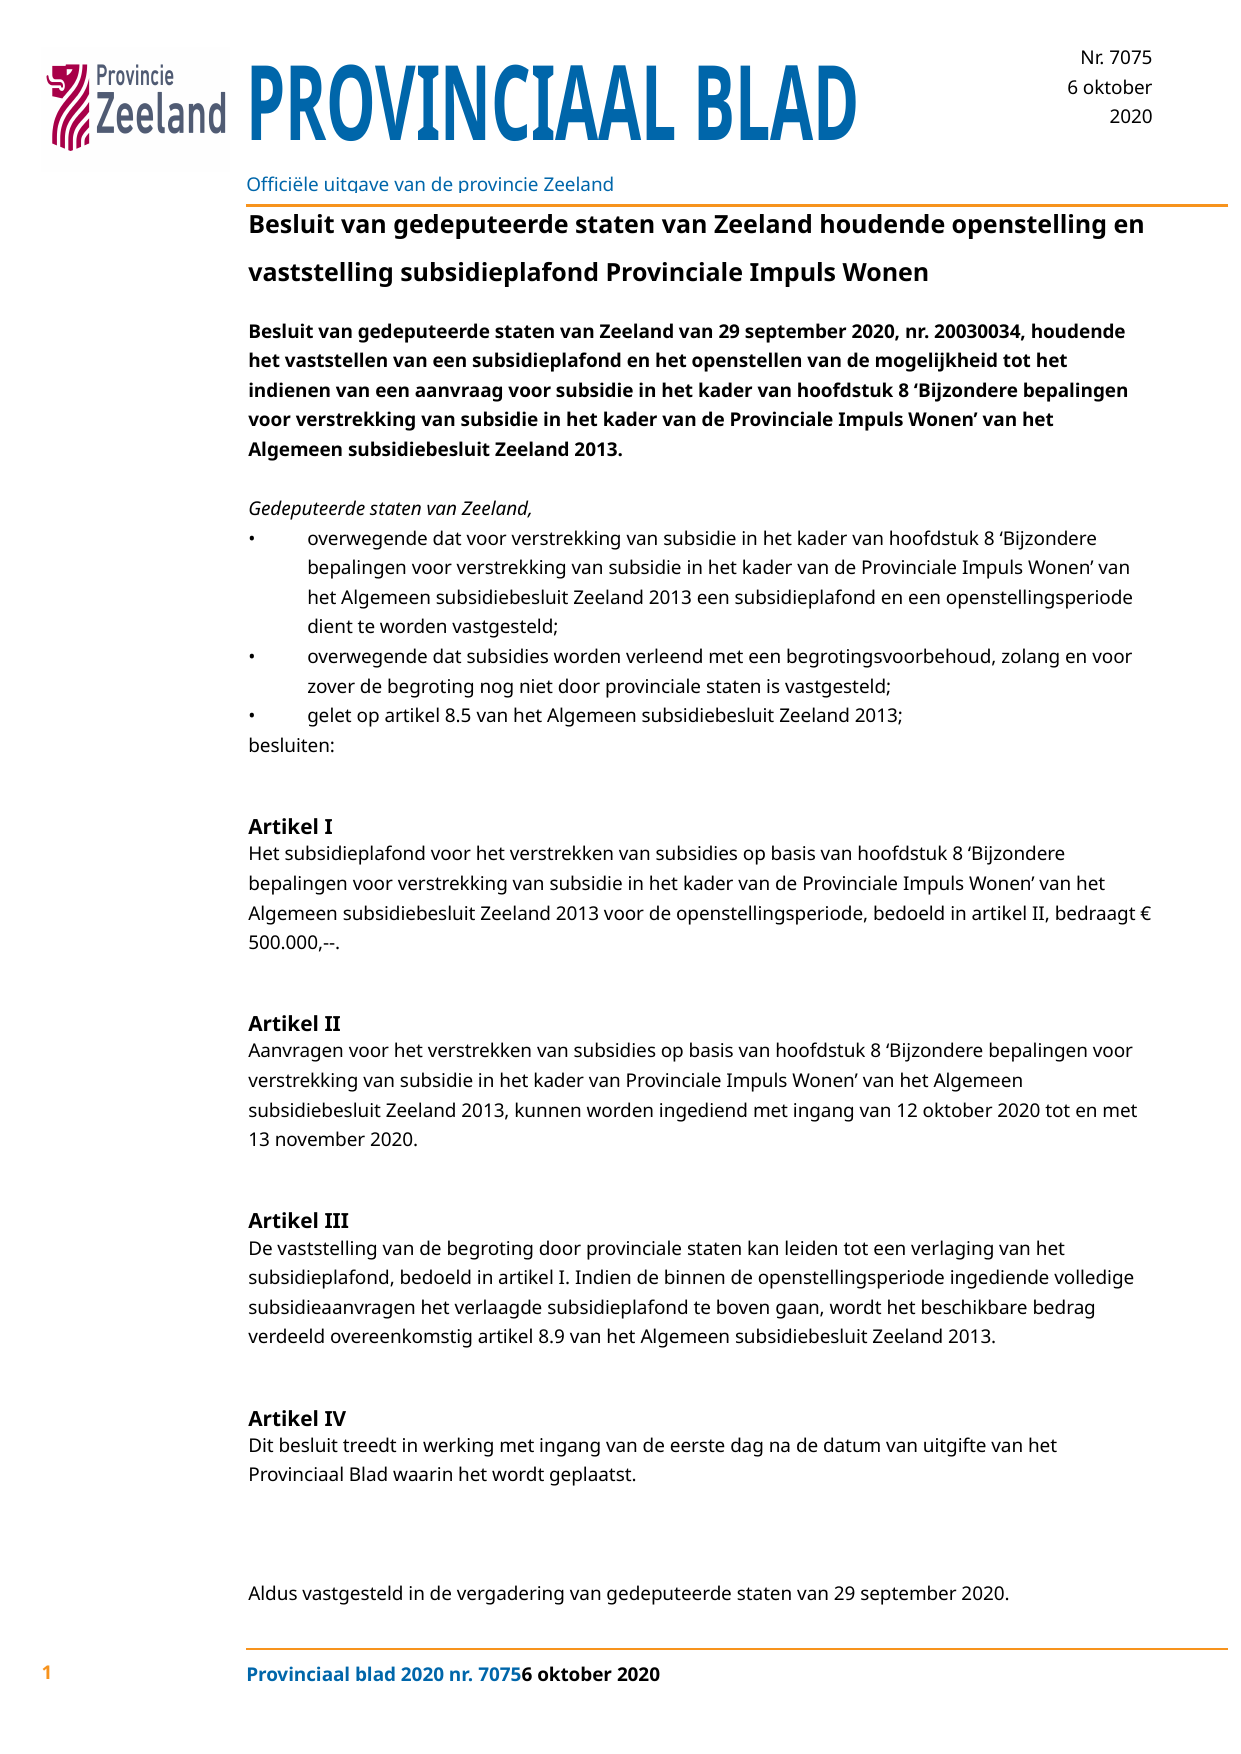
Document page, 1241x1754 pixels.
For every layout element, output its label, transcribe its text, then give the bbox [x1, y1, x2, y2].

text Besluit van gedeputeerde staten van Zeeland van 29 september 2020, nr. 20030034, houdende het vaststellen van een subsidieplafond en het openstellen van de mogelijkheid tot het indienen van een aanvraag voor subsidie in het kader van hoofdstuk 8 ‘Bijzondere bepalingen voor verstrekking van subsidie in het kader van de Provinciale Impuls Wonen’ van het Algemeen subsidiebesluit Zeeland 2013. [248, 318, 1152, 462]
text Het subsidieplafond voor het verstrekken van subsidies op basis van hoofdstuk 8 ‘Bijzondere bepalingen voor verstrekking van subsidie in het kader van de Provinciale Impuls Wonen’ van het Algemeen subsidiebesluit Zeeland 2013 voor de openstellingsperiode, bedoeld in artikel II, bedraagt € 500.000,--. [248, 841, 1152, 955]
list gelet op artikel 8.5 van het Algemeen subsidiebesluit Zeeland 2013; [248, 702, 1152, 728]
text Artikel II [248, 1009, 1152, 1038]
text Gedeputeerde staten van Zeeland, [248, 495, 1152, 521]
text Aldus vastgesteld in de vergadering van gedeputeerde staten van 29 september 2020. [248, 1580, 1152, 1606]
text Besluit van gedeputeerde staten van Zeeland houdende openstelling en vaststelling subsidieplafond Provinciale Impuls Wonen [248, 207, 1152, 288]
text Dit besluit treedt in werking met ingang van de eerste dag na de datum van uitgifte van het Provinciaal Blad waarin het wordt geplaatst. [248, 1432, 1152, 1487]
list overwegende dat subsidies worden verleend met een begrotingsvoorbehoud, zolang en voor zover de begroting nog niet door provinciale staten is vastgesteld; [248, 643, 1152, 699]
text Aanvragen voor het verstrekken van subsidies op basis van hoofdstuk 8 ‘Bijzondere bepalingen voor verstrekking van subsidie in het kader van Provinciale Impuls Wonen’ van het Algemeen subsidiebesluit Zeeland 2013, kunnen worden ingediend met ingang van 12 oktober 2020 tot en met 13 november 2020. [248, 1038, 1152, 1152]
list overwegende dat voor verstrekking van subsidie in het kader van hoofdstuk 8 ‘Bijzondere bepalingen voor verstrekking van subsidie in het kader van de Provinciale Impuls Wonen’ van het Algemeen subsidiebesluit Zeeland 2013 een subsidieplafond en een openstellingsperiode dient te worden vastgesteld; [248, 525, 1152, 639]
text besluiten: [248, 732, 1152, 758]
text De vaststelling van de begroting door provinciale staten kan leiden tot een verlaging van het subsidieplafond, bedoeld in artikel I. Indien de binnen de openstellingsperiode ingediende volledige subsidieaanvragen het verlaagde subsidieplafond te boven gaan, wordt het beschikbare bedrag verdeeld overeenkomstig artikel 8.9 van het Algemeen subsidiebesluit Zeeland 2013. [248, 1235, 1152, 1349]
text Artikel I [248, 812, 1152, 841]
picture [41, 47, 231, 172]
text Artikel III [248, 1206, 1152, 1235]
text Artikel IV [248, 1404, 1152, 1432]
